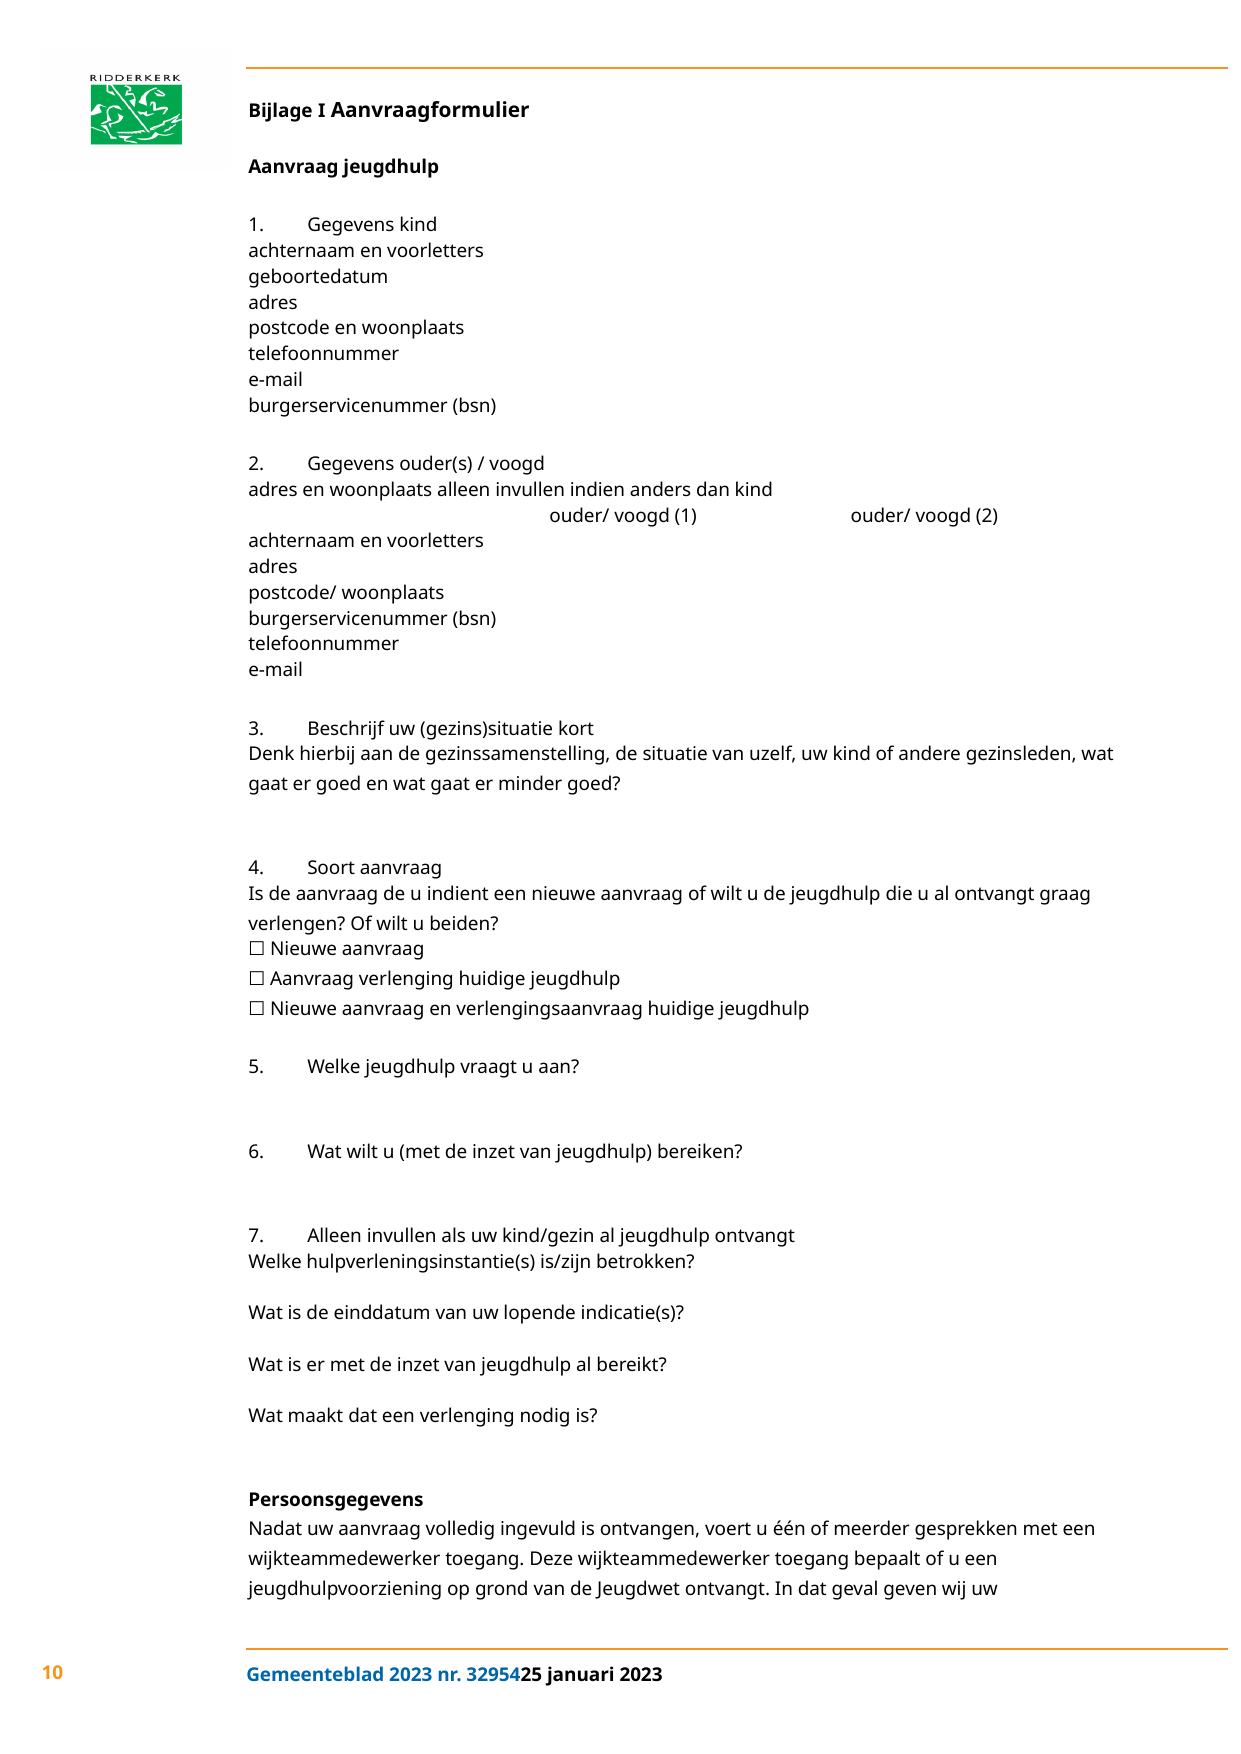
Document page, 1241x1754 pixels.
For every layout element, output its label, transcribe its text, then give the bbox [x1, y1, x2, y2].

table_cell [700, 263, 1152, 289]
table_cell [248, 1428, 1152, 1454]
table_cell [248, 1164, 1152, 1189]
table_cell e-mail [248, 656, 549, 682]
table_cell [248, 1325, 1152, 1351]
table_cell [850, 605, 1152, 631]
table_cell [248, 1079, 1152, 1105]
text Bijlage I Aanvraagformulier [248, 95, 1152, 123]
table_cell telefoonnummer [248, 631, 549, 656]
table_cell [850, 631, 1152, 656]
table_cell [700, 238, 1152, 263]
table_cell [700, 289, 1152, 314]
table_cell [248, 1377, 1152, 1402]
table_header Soort aanvraag [248, 855, 1152, 880]
picture [41, 47, 231, 172]
table_cell [850, 579, 1152, 605]
table_header Beschrijf uw (gezins)situatie kort [248, 715, 1152, 741]
table_cell adres en woonplaats alleen invullen indien anders dan kind [248, 476, 1152, 502]
table_cell e-mail [248, 366, 700, 392]
table_cell [549, 656, 850, 682]
table_header Gegevens ouder(s) / voogd [248, 450, 1152, 476]
table_cell Welke hulpverleningsinstantie(s) is/zijn betrokken? [248, 1248, 1152, 1274]
table_cell [549, 553, 850, 579]
table_header Gegevens kind [248, 212, 1152, 237]
table_header Persoonsgegevens [248, 1487, 1152, 1512]
table_cell Wat is er met de inzet van jeugdhulp al bereikt? [248, 1351, 1152, 1377]
table_cell achternaam en voorletters [248, 238, 700, 263]
table_cell postcode en woonplaats [248, 315, 700, 340]
table_cell Wat maakt dat een verlenging nodig is? [248, 1402, 1152, 1428]
table_cell Is de aanvraag de u indient een nieuwe aanvraag of wilt u de jeugdhulp die u al ontvangt graag verlengen? Of wilt u beiden? [248, 880, 1152, 936]
table_header Wat wilt u (met de inzet van jeugdhulp) bereiken? [248, 1138, 1152, 1163]
table_cell telefoonnummer [248, 340, 700, 366]
table_cell [549, 528, 850, 553]
table_cell [700, 366, 1152, 392]
table_cell [248, 1274, 1152, 1299]
table_cell [700, 392, 1152, 417]
table_header Alleen invullen als uw kind/gezin al jeugdhulp ontvangt [248, 1222, 1152, 1248]
table_cell [850, 553, 1152, 579]
table_cell [248, 502, 549, 528]
table_cell ouder/ voogd (1) [549, 502, 850, 528]
table_header Welke jeugdhulp vraagt u aan? [248, 1054, 1152, 1079]
table_cell ☐ Nieuwe aanvraag ☐ Aanvraag verlenging huidige jeugdhulp ☐ Nieuwe aanvraag en verlengingsaanvraag huidige jeugdhulp [248, 936, 1152, 1021]
table_cell [700, 315, 1152, 340]
table_cell achternaam en voorletters [248, 528, 549, 553]
table_cell Wat is de einddatum van uw lopende indicatie(s)? [248, 1299, 1152, 1325]
table_cell postcode/ woonplaats [248, 579, 549, 605]
text Nadat uw aanvraag volledig ingevuld is ontvangen, voert u één of meerder gesprekken met een wijkteammedewerker toegang. Deze wijkteammedewerker toegang bepaalt of u een jeugdhulpvoorziening op grond van de Jeugdwet ontvangt. In dat geval geven wij uw [248, 1516, 1152, 1601]
table_cell adres [248, 289, 700, 314]
table_cell [248, 796, 1152, 822]
table_cell geboortedatum [248, 263, 700, 289]
table_cell [549, 605, 850, 631]
table_cell Denk hierbij aan de gezinssamenstelling, de situatie van uzelf, uw kind of andere gezinsleden, wat gaat er goed en wat gaat er minder goed? [248, 741, 1152, 796]
table_cell [549, 579, 850, 605]
table_cell [850, 528, 1152, 553]
table_cell ouder/ voogd (2) [850, 502, 1152, 528]
table_cell [850, 656, 1152, 682]
table_cell burgerservicenummer (bsn) [248, 392, 700, 417]
table_header Aanvraag jeugdhulp [248, 153, 1152, 179]
table_cell burgerservicenummer (bsn) [248, 605, 549, 631]
table_cell [549, 631, 850, 656]
table_cell adres [248, 553, 549, 579]
table_cell [700, 340, 1152, 366]
